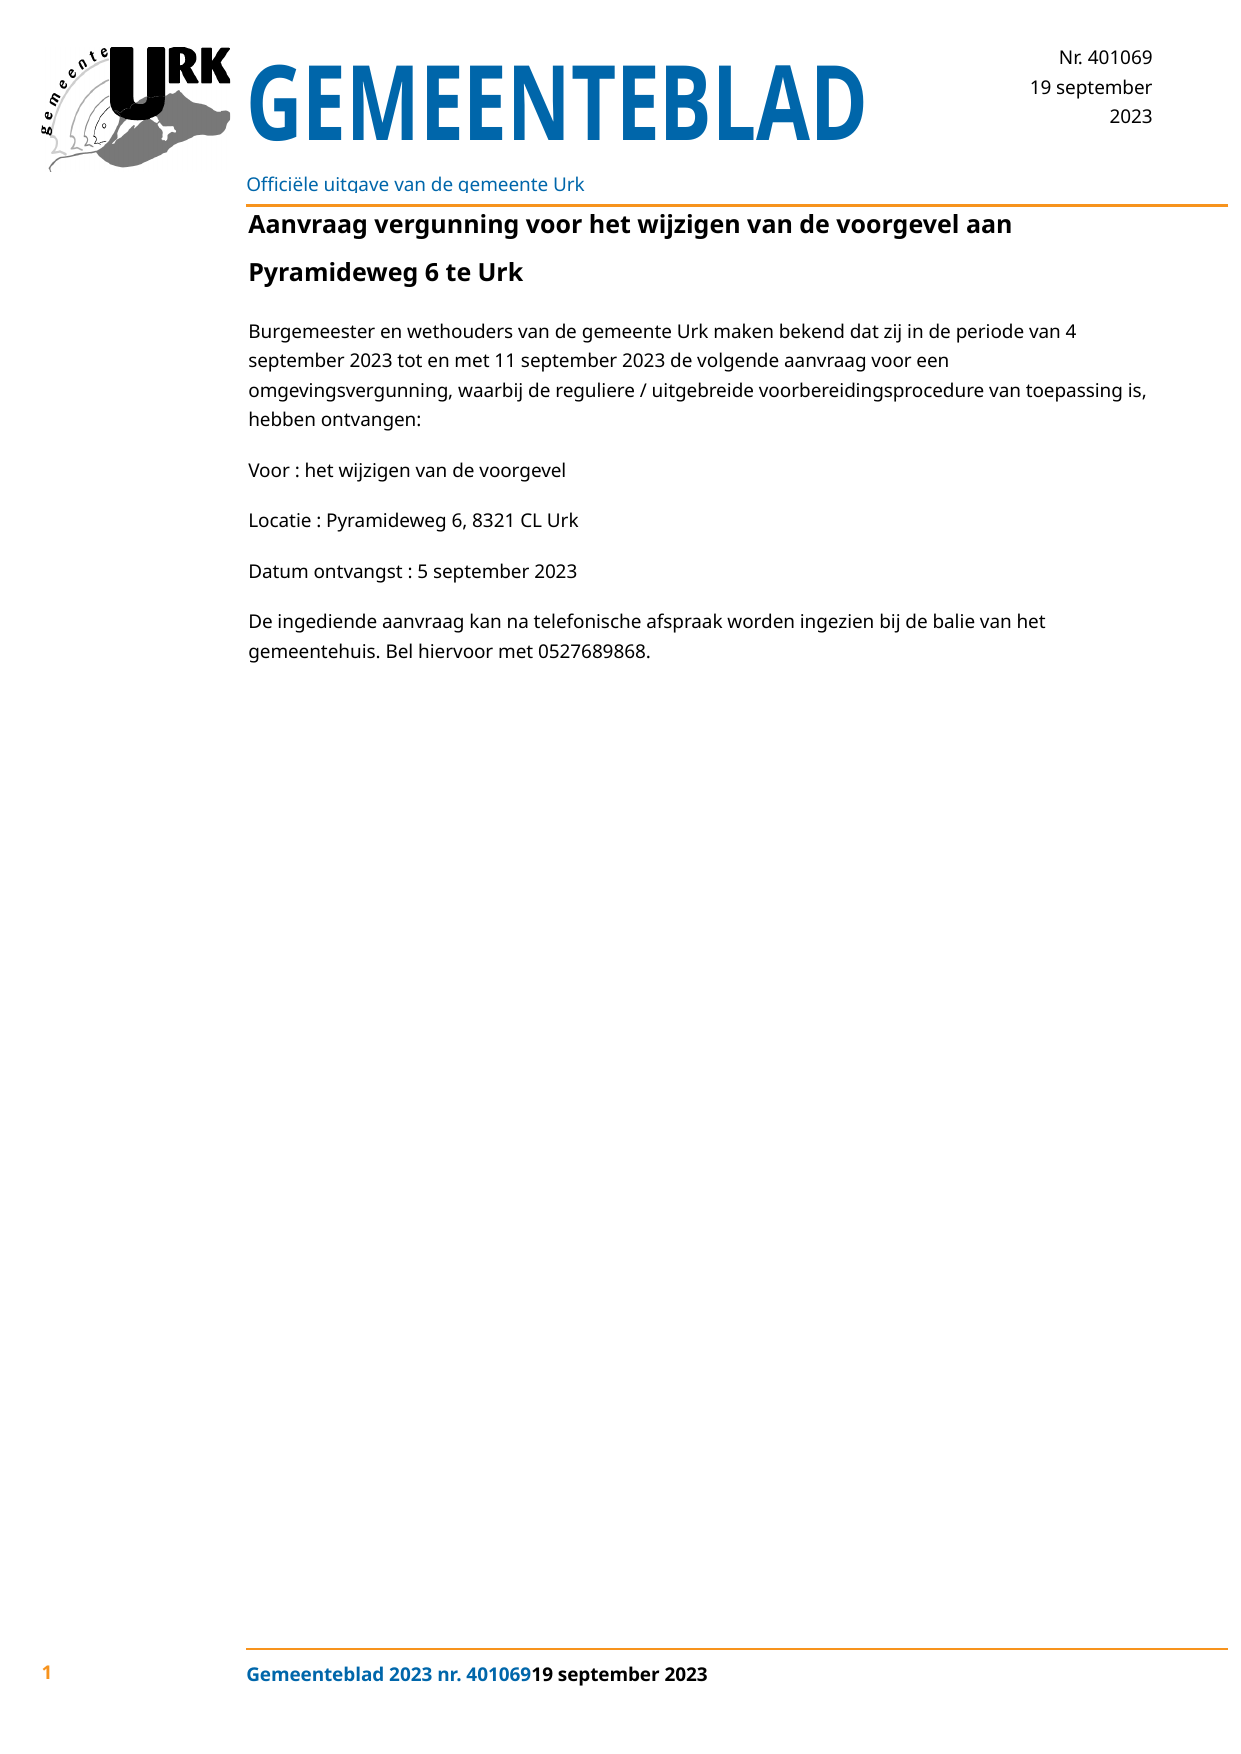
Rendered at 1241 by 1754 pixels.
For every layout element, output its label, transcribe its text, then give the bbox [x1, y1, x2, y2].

text Datum ontvangst : 5 september 2023 [248, 558, 1152, 584]
text De ingediende aanvraag kan na telefonische afspraak worden ingezien bij de balie van het gemeentehuis. Bel hiervoor met 0527689868. [248, 608, 1152, 664]
text Aanvraag vergunning voor het wijzigen van de voorgevel aan Pyramideweg 6 te Urk [248, 207, 1152, 288]
text Locatie : Pyramideweg 6, 8321 CL Urk [248, 507, 1152, 533]
text Burgemeester en wethouders van de gemeente Urk maken bekend dat zij in de periode van 4 september 2023 tot en met 11 september 2023 de volgende aanvraag voor een omgevingsvergunning, waarbij de reguliere / uitgebreide voorbereidingsprocedure van toepassing is, hebben ontvangen: [248, 318, 1152, 432]
text Voor : het wijzigen van de voorgevel [248, 457, 1152, 483]
picture [41, 47, 231, 172]
